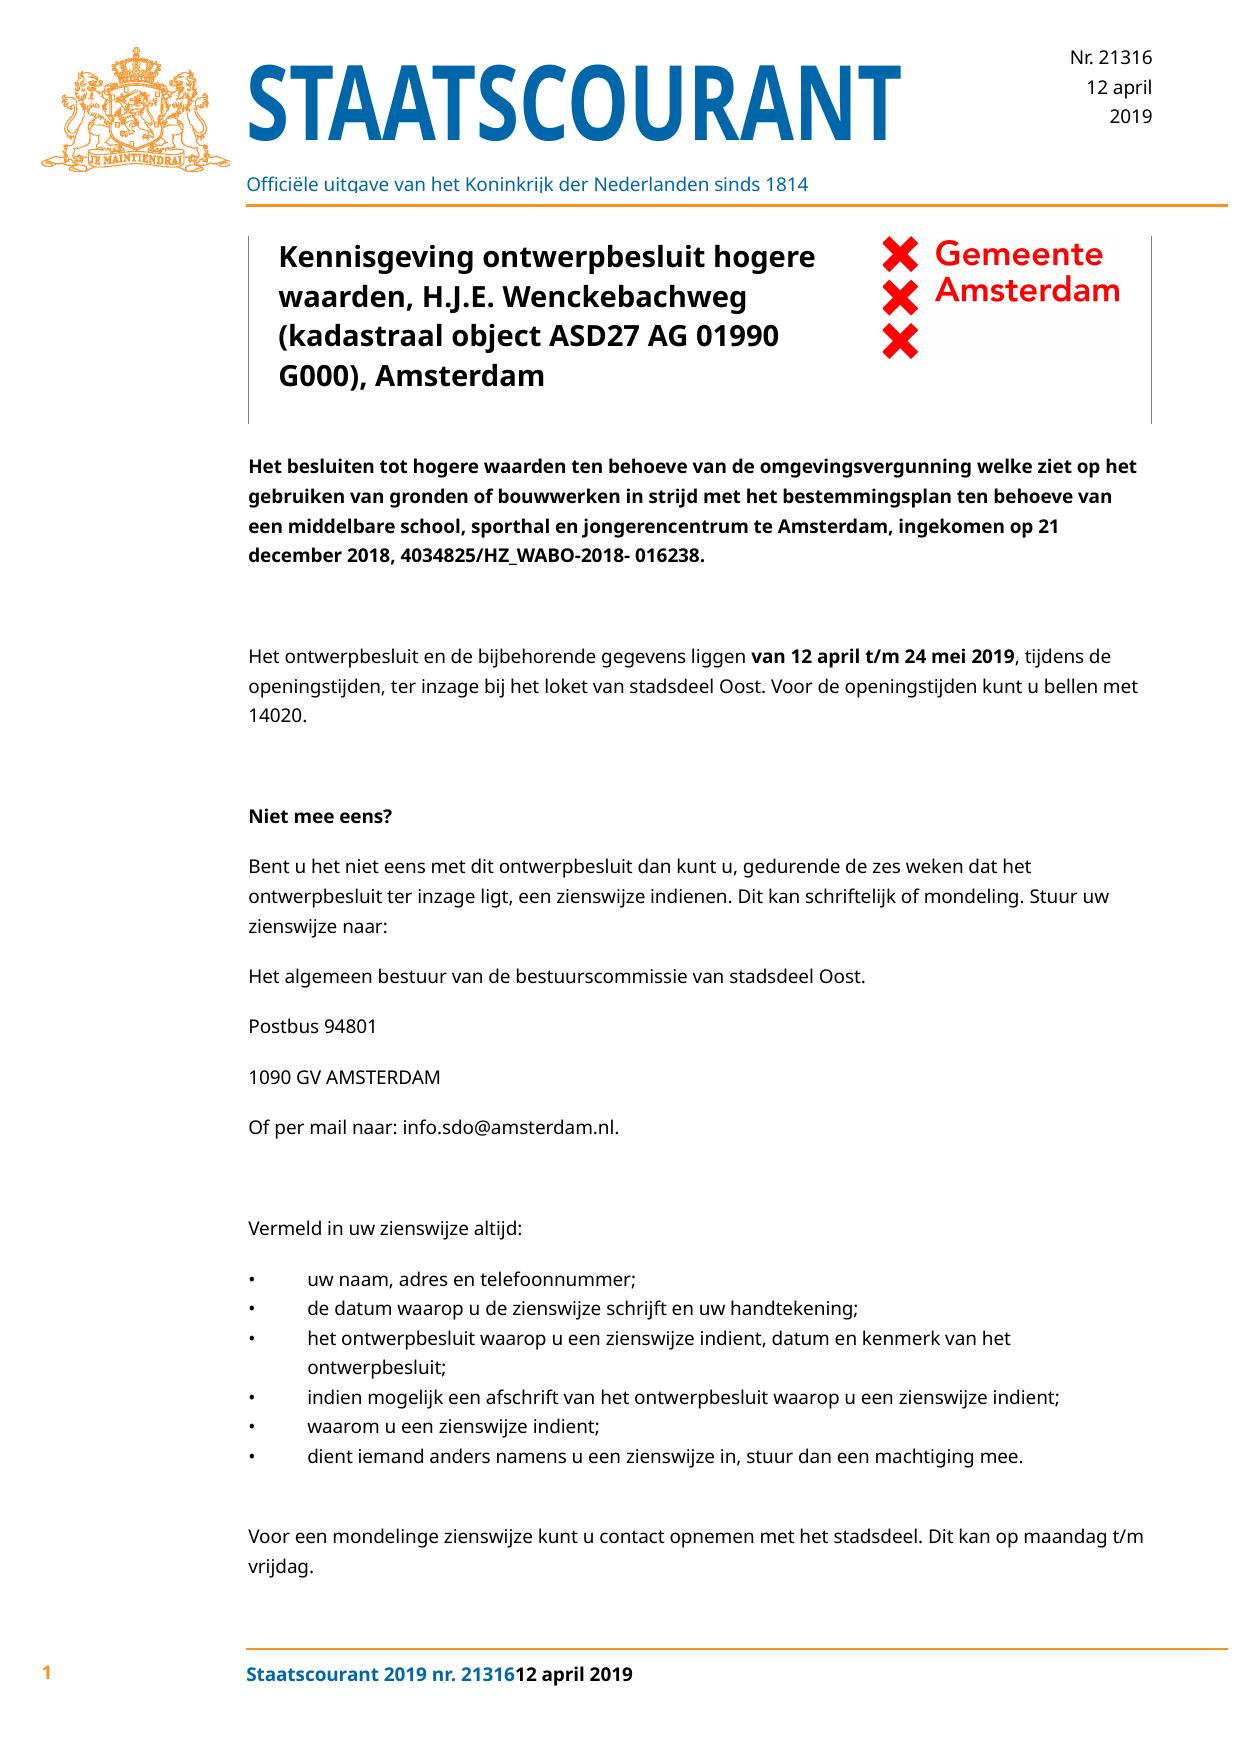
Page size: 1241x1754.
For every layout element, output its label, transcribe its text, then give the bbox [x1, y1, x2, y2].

text 1090 GV AMSTERDAM [248, 1064, 1152, 1090]
picture [41, 47, 231, 172]
table_header [850, 236, 1151, 424]
text Of per mail naar: info.sdo@amsterdam.nl. [248, 1114, 1152, 1140]
text Vermeld in uw zienswijze altijd: [248, 1215, 1152, 1241]
text Niet mee eens? [248, 803, 1152, 829]
text Het ontwerpbesluit en de bijbehorende gegevens liggen van 12 april t/m 24 mei 2019, tijdens de openingstijden, ter inzage bij het loket van stadsdeel Oost. Voor de openingstijden kunt u bellen met 14020. [248, 643, 1152, 728]
text Het algemeen bestuur van de bestuurscommissie van stadsdeel Oost. [248, 963, 1152, 989]
text Voor een mondelinge zienswijze kunt u contact opnemen met het stadsdeel. Dit kan op maandag t/m vrijdag. [248, 1523, 1152, 1578]
list het ontwerpbesluit waarop u een zienswijze indient, datum en kenmerk van het ontwerpbesluit; [248, 1325, 1152, 1380]
list waarom u een zienswijze indient; [248, 1414, 1152, 1439]
table_header Kennisgeving ontwerpbesluit hogere waarden, H.J.E. Wenckebachweg (kadastraal object ASD27 AG 01990 G000), Amsterdam [249, 236, 850, 424]
text Bent u het niet eens met dit ontwerpbesluit dan kunt u, gedurende de zes weken dat het ontwerpbesluit ter inzage ligt, een zienswijze indienen. Dit kan schriftelijk of mondeling. Stuur uw zienswijze naar: [248, 854, 1152, 938]
list indien mogelijk een afschrift van het ontwerpbesluit waarop u een zienswijze indient; [248, 1384, 1152, 1410]
list uw naam, adres en telefoonnummer; [248, 1266, 1152, 1291]
list dient iemand anders namens u een zienswijze in, stuur dan een machtiging mee. [248, 1443, 1152, 1469]
text Het besluiten tot hogere waarden ten behoeve van de omgevingsvergunning welke ziet op het gebruiken van gronden of bouwwerken in strijd met het bestemmingsplan ten behoeve van een middelbare school, sporthal en jongerencentrum te Amsterdam, ingekomen op 21 december 2018, 4034825/HZ_WABO-2018- 016238. [248, 454, 1152, 568]
list de datum waarop u de zienswijze schrijft en uw handtekening; [248, 1295, 1152, 1321]
text Postbus 94801 [248, 1014, 1152, 1039]
picture [882, 236, 1119, 359]
